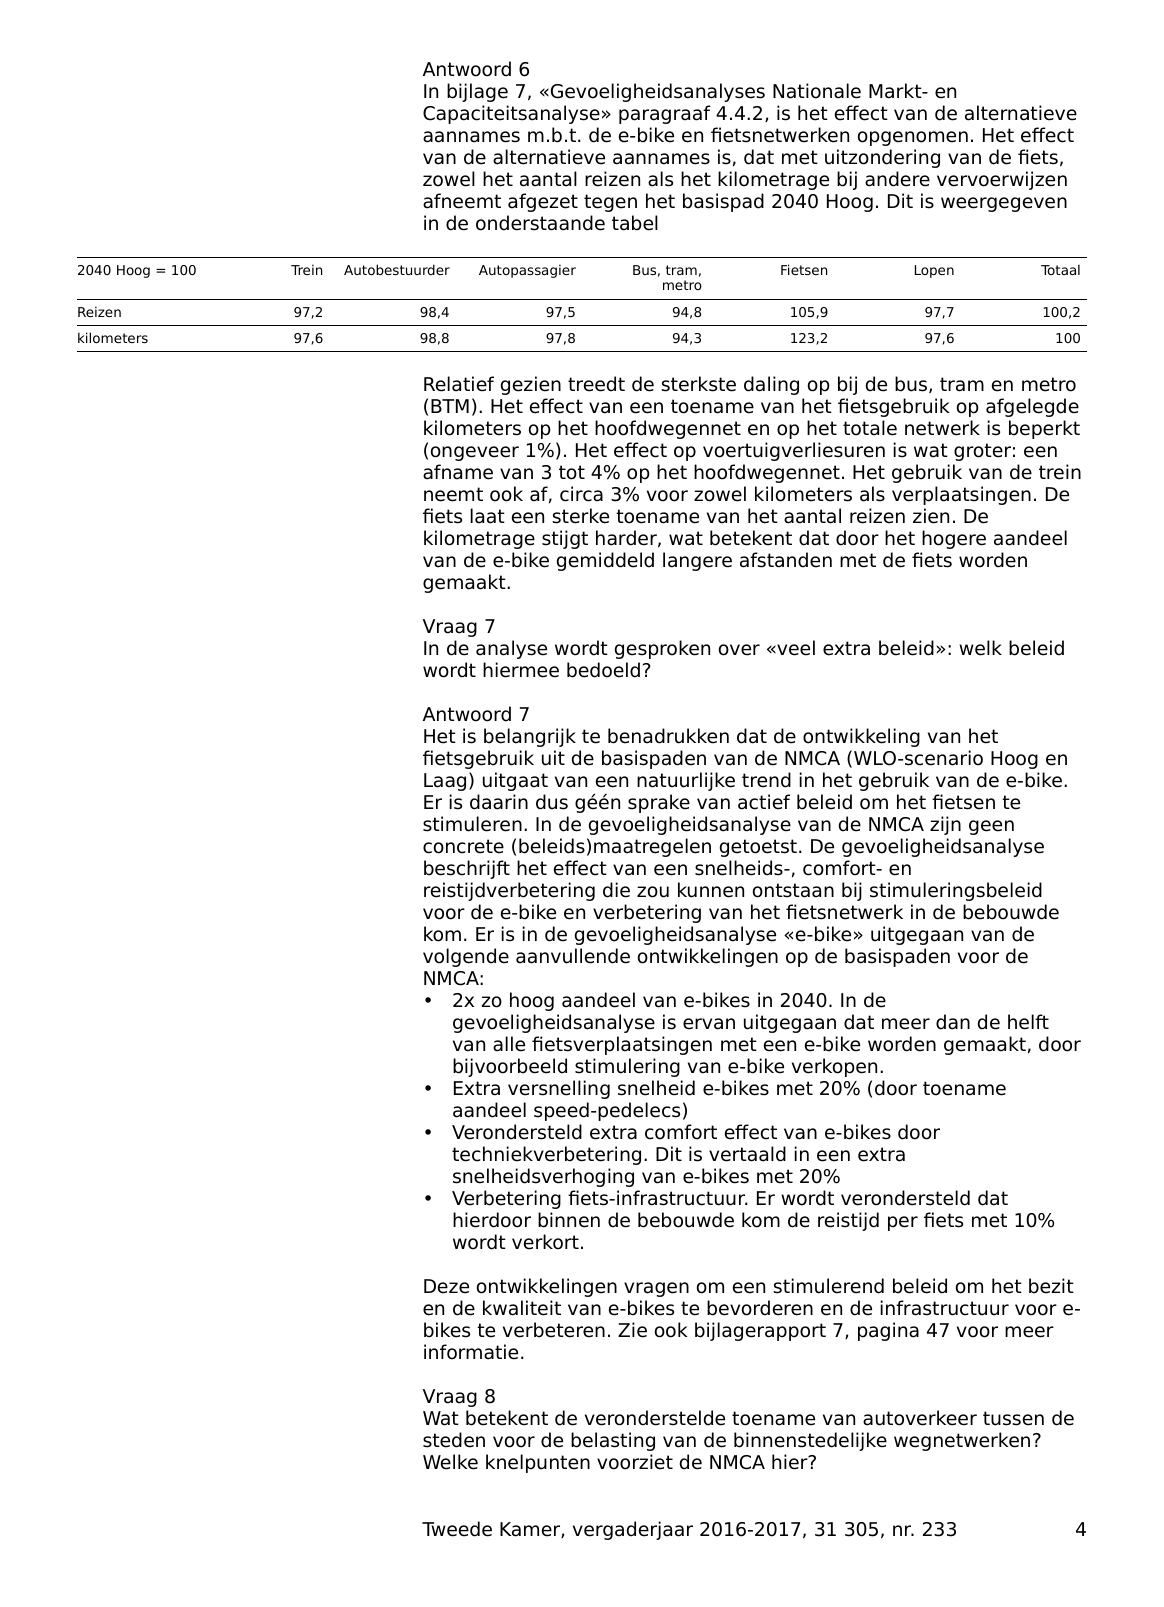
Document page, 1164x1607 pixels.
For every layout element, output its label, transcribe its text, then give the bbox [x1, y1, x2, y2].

table_header Autopassagier [455, 258, 582, 299]
table_header Lopen [834, 258, 960, 299]
table_cell 97,8 [455, 326, 582, 351]
table_cell Reizen [77, 300, 203, 325]
table_cell 100,2 [960, 300, 1087, 325]
text • Extra versnelling snelheid e-bikes met 20% (door toename aandeel speed-pedelecs) [422, 1078, 1087, 1122]
table_cell 97,6 [203, 326, 329, 351]
text • Verbetering fiets-infrastructuur. Er wordt verondersteld dat hierdoor binnen de bebouwde kom de reistijd per fiets met 10% wordt verkort. [422, 1188, 1087, 1254]
table_cell kilometers [77, 326, 203, 351]
text • 2x zo hoog aandeel van e-bikes in 2040. In de gevoeligheidsanalyse is ervan uitgegaan dat meer dan de helft van alle fietsverplaatsingen met een e-bike worden gemaakt, door bijvoorbeeld stimulering van e-bike verkopen. [422, 990, 1087, 1078]
table_header Trein [203, 258, 329, 299]
table_header Autobestuurder [329, 258, 455, 299]
text In de analyse wordt gesproken over «veel extra beleid»: welk beleid wordt hiermee bedoeld? [422, 638, 1087, 682]
table_header Fietsen [708, 258, 834, 299]
table_cell 97,6 [834, 326, 960, 351]
table_cell 94,3 [582, 326, 708, 351]
table_cell 105,9 [708, 300, 834, 325]
text Vraag 7 [422, 616, 1087, 638]
table_header Bus, tram, metro [582, 258, 708, 299]
table_cell 98,4 [329, 300, 455, 325]
text Deze ontwikkelingen vragen om een stimulerend beleid om het bezit en de kwaliteit van e-bikes te bevorderen en de infrastructuur voor e-bikes te verbeteren. Zie ook bijlagerapport 7, pagina 47 voor meer informatie. [422, 1276, 1087, 1364]
table_header 2040 Hoog = 100 [77, 258, 203, 299]
text Relatief gezien treedt de sterkste daling op bij de bus, tram en metro (BTM). Het effect van een toename van het fietsgebruik op afgelegde kilometers op het hoofdwegennet en op het totale netwerk is beperkt (ongeveer 1%). Het effect op voertuigverliesuren is wat groter: een afname van 3 tot 4% op het hoofdwegennet. Het gebruik van de trein neemt ook af, circa 3% voor zowel kilometers als verplaatsingen. De fiets laat een sterke toename van het aantal reizen zien. De kilometrage stijgt harder, wat betekent dat door het hogere aandeel van de e-bike gemiddeld langere afstanden met de fiets worden gemaakt. [422, 374, 1087, 594]
table_cell 100 [960, 326, 1087, 351]
text Antwoord 7 [422, 704, 1087, 726]
text Antwoord 6 [422, 59, 1087, 81]
text Vraag 8 [422, 1386, 1087, 1408]
text Het is belangrijk te benadrukken dat de ontwikkeling van het fietsgebruik uit de basispaden van de NMCA (WLO-scenario Hoog en Laag) uitgaat van een natuurlijke trend in het gebruik van de e-bike. Er is daarin dus géén sprake van actief beleid om het fietsen te stimuleren. In de gevoeligheidsanalyse van de NMCA zijn geen concrete (beleids)maatregelen getoetst. De gevoeligheidsanalyse beschrijft het effect van een snelheids-, comfort- en reistijdverbetering die zou kunnen ontstaan bij stimuleringsbeleid voor de e-bike en verbetering van het fietsnetwerk in de bebouwde kom. Er is in de gevoeligheidsanalyse «e-bike» uitgegaan van de volgende aanvullende ontwikkelingen op de basispaden voor de NMCA: [422, 726, 1087, 990]
text Wat betekent de veronderstelde toename van autoverkeer tussen de steden voor de belasting van de binnenstedelijke wegnetwerken? Welke knelpunten voorziet de NMCA hier? [422, 1408, 1087, 1474]
text In bijlage 7, «Gevoeligheidsanalyses Nationale Markt- en Capaciteitsanalyse» paragraaf 4.4.2, is het effect van de alternatieve aannames m.b.t. de e-bike en fietsnetwerken opgenomen. Het effect van de alternatieve aannames is, dat met uitzondering van de fiets, zowel het aantal reizen als het kilometrage bij andere vervoerwijzen afneemt afgezet tegen het basispad 2040 Hoog. Dit is weergegeven in de onderstaande tabel [422, 81, 1087, 235]
table_cell 94,8 [582, 300, 708, 325]
table_cell 97,7 [834, 300, 960, 325]
table_cell 123,2 [708, 326, 834, 351]
table_header Totaal [960, 258, 1087, 299]
table_cell 97,5 [455, 300, 582, 325]
table_cell 98,8 [329, 326, 455, 351]
table_cell 97,2 [203, 300, 329, 325]
text • Verondersteld extra comfort effect van e-bikes door techniekverbetering. Dit is vertaald in een extra snelheidsverhoging van e-bikes met 20% [422, 1122, 1087, 1188]
